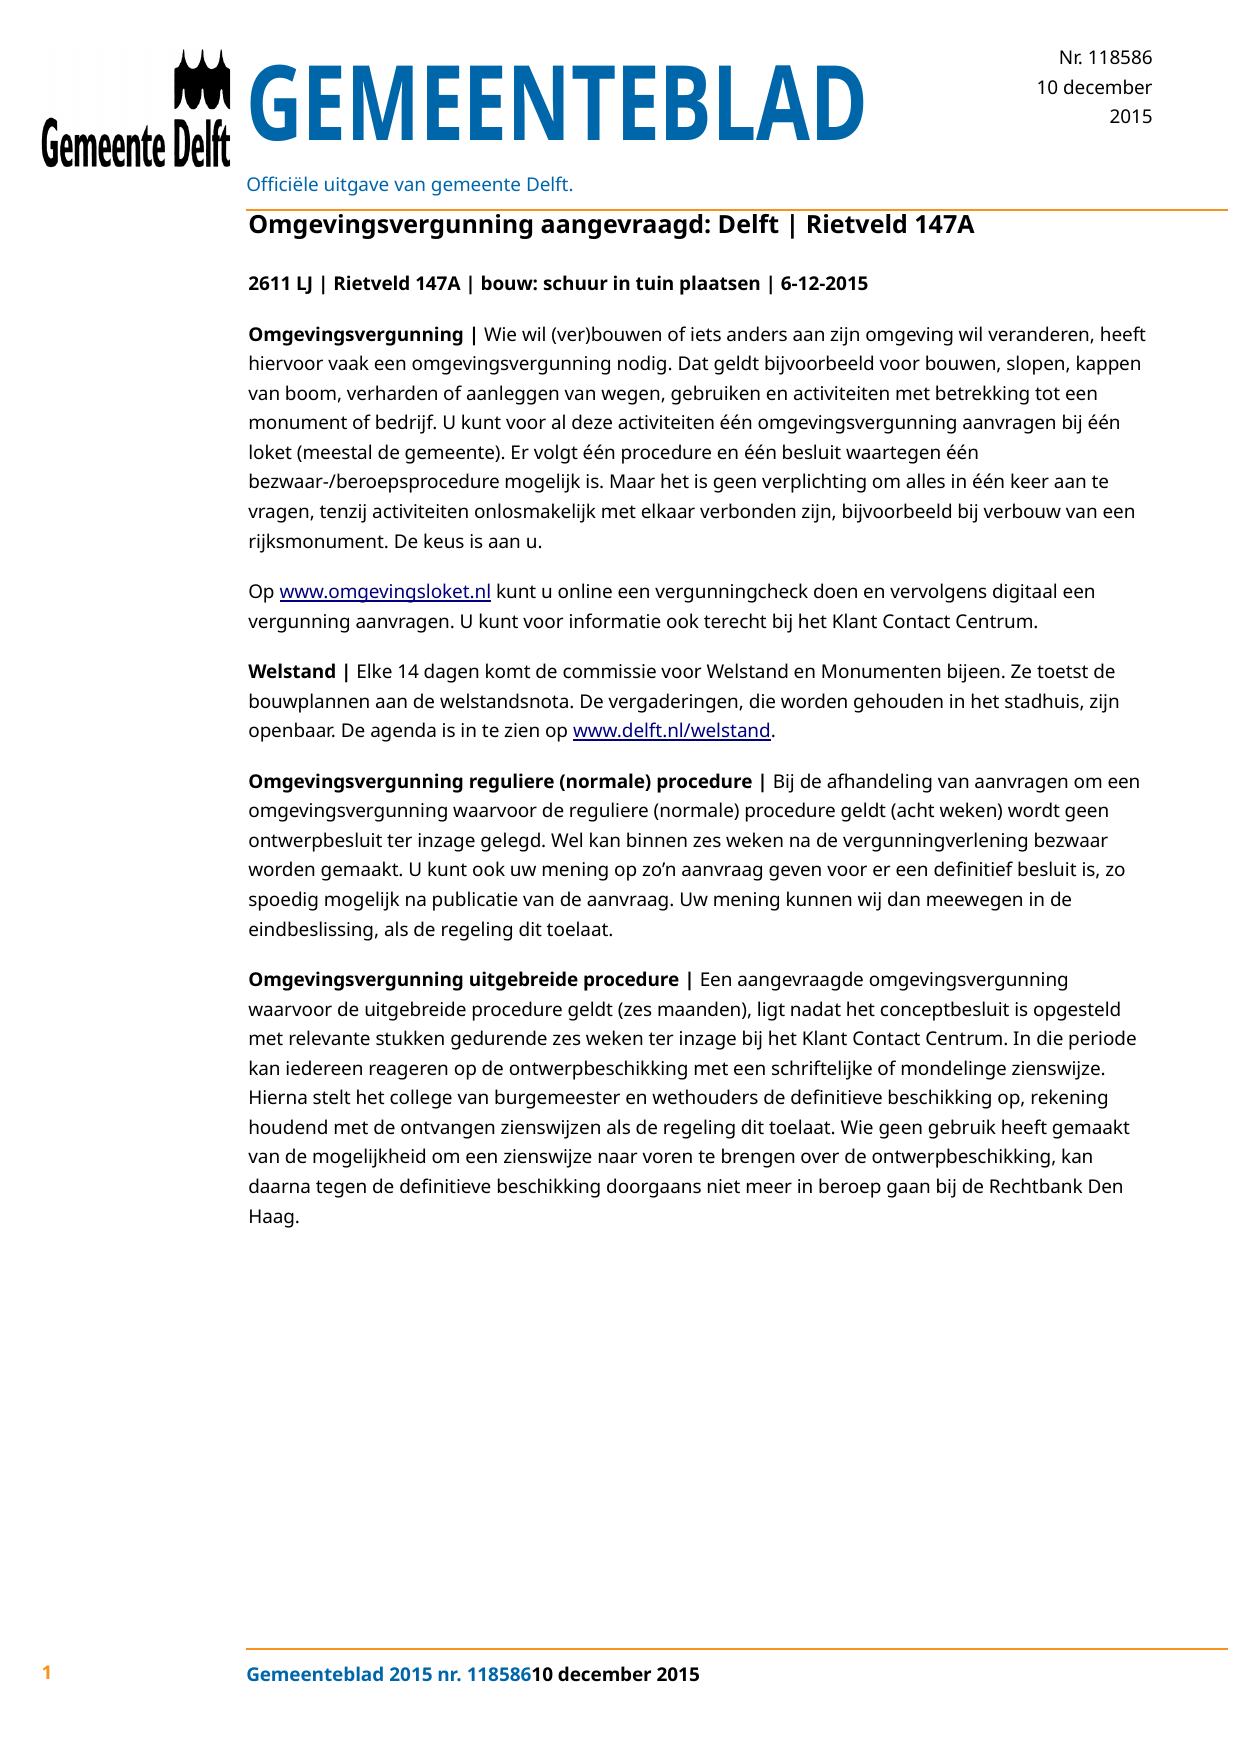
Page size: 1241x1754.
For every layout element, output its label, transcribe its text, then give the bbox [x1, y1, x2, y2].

text Omgevingsvergunning aangevraagd: Delft | Rietveld 147A [248, 211, 1152, 241]
text Op www.omgevingsloket.nl kunt u online een vergunningcheck doen en vervolgens digitaal een vergunning aanvragen. U kunt voor informatie ook terecht bij het Klant Contact Centrum. [248, 578, 1152, 633]
text Omgevingsvergunning uitgebreide procedure | Een aangevraagde omgevingsvergunning waarvoor de uitgebreide procedure geldt (zes maanden), ligt nadat het conceptbesluit is opgesteld met relevante stukken gedurende zes weken ter inzage bij het Klant Contact Centrum. In die periode kan iedereen reageren op de ontwerpbeschikking met een schriftelijke of mondelinge zienswijze. Hierna stelt het college van burgemeester en wethouders de definitieve beschikking op, rekening houdend met de ontvangen zienswijzen als de regeling dit toelaat. Wie geen gebruik heeft gemaakt van de mogelijkheid om een zienswijze naar voren te brengen over de ontwerpbeschikking, kan daarna tegen de definitieve beschikking doorgaans niet meer in beroep gaan bij de Rechtbank Den Haag. [248, 966, 1152, 1228]
text Omgevingsvergunning | Wie wil (ver)bouwen of iets anders aan zijn omgeving wil veranderen, heeft hiervoor vaak een omgevingsvergunning nodig. Dat geldt bijvoorbeeld voor bouwen, slopen, kappen van boom, verharden of aanleggen van wegen, gebruiken en activiteiten met betrekking tot een monument of bedrijf. U kunt voor al deze activiteiten één omgevingsvergunning aanvragen bij één loket (meestal de gemeente). Er volgt één procedure en één besluit waartegen één bezwaar-/beroepsprocedure mogelijk is. Maar het is geen verplichting om alles in één keer aan te vragen, tenzij activiteiten onlosmakelijk met elkaar verbonden zijn, bijvoorbeeld bij verbouw van een rijksmonument. De keus is aan u. [248, 321, 1152, 553]
text Omgevingsvergunning reguliere (normale) procedure | Bij de afhandeling van aanvragen om een omgevingsvergunning waarvoor de reguliere (normale) procedure geldt (acht weken) wordt geen ontwerpbesluit ter inzage gelegd. Wel kan binnen zes weken na de vergunningverlening bezwaar worden gemaakt. U kunt ook uw mening op zo’n aanvraag geven voor er een definitief besluit is, zo spoedig mogelijk na publicatie van de aanvraag. Uw mening kunnen wij dan meewegen in de eindbeslissing, als de regeling dit toelaat. [248, 768, 1152, 941]
picture [41, 47, 231, 172]
text Welstand | Elke 14 dagen komt de commissie voor Welstand en Monumenten bijeen. Ze toetst de bouwplannen aan de welstandsnota. De vergaderingen, die worden gehouden in het stadhuis, zijn openbaar. De agenda is in te zien op www.delft.nl/welstand. [248, 658, 1152, 743]
text 2611 LJ | Rietveld 147A | bouw: schuur in tuin plaatsen | 6-12-2015 [248, 270, 1152, 296]
